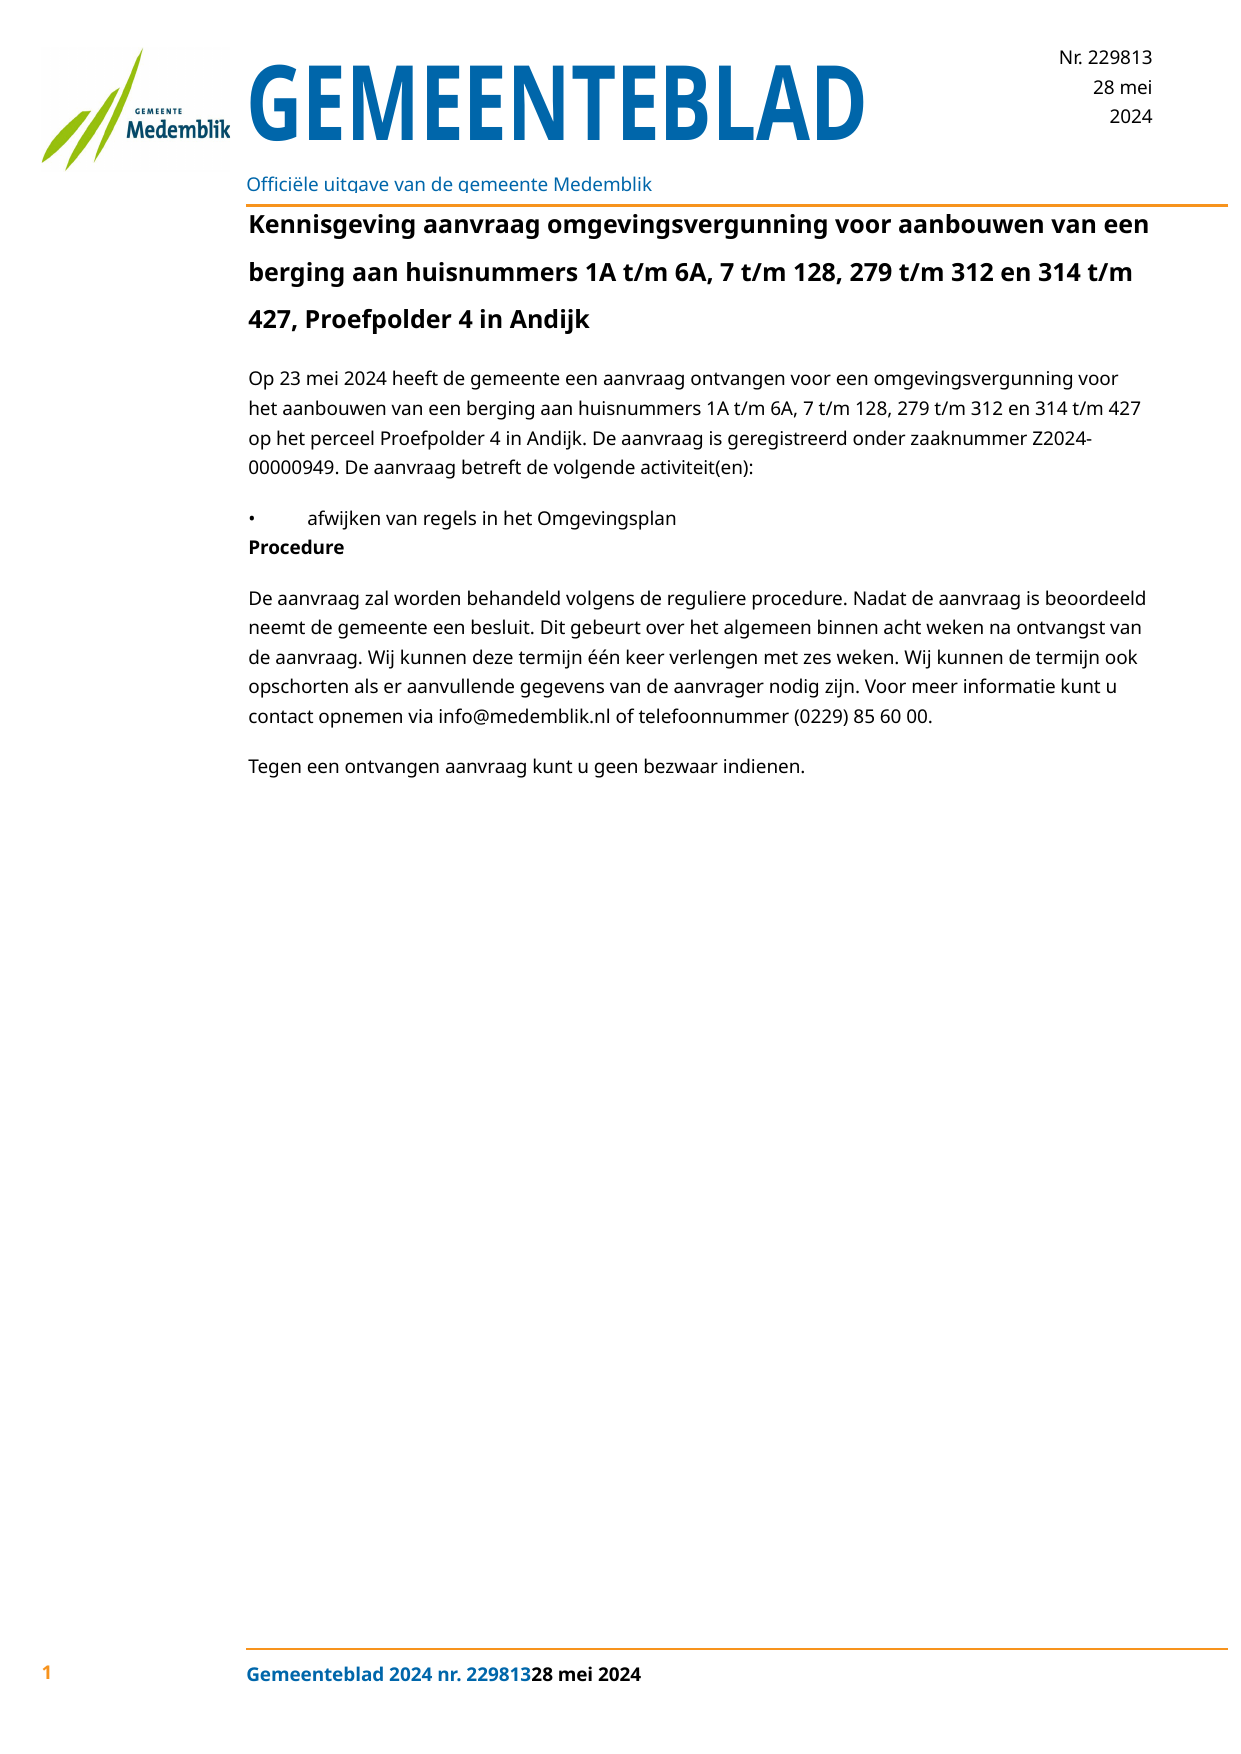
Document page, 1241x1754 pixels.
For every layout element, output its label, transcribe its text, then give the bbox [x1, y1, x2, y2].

list afwijken van regels in het Omgevingsplan [248, 505, 1152, 530]
text Kennisgeving aanvraag omgevingsvergunning voor aanbouwen van een berging aan huisnummers 1A t/m 6A, 7 t/m 128, 279 t/m 312 en 314 t/m 427, Proefpolder 4 in Andijk [248, 207, 1152, 336]
picture [41, 47, 231, 172]
text Op 23 mei 2024 heeft de gemeente een aanvraag ontvangen voor een omgevingsvergunning voor het aanbouwen van een berging aan huisnummers 1A t/m 6A, 7 t/m 128, 279 t/m 312 en 314 t/m 427 op het perceel Proefpolder 4 in Andijk. De aanvraag is geregistreerd onder zaaknummer Z2024-00000949. De aanvraag betreft de volgende activiteit(en): [248, 366, 1152, 480]
text De aanvraag zal worden behandeld volgens de reguliere procedure. Nadat de aanvraag is beoordeeld neemt de gemeente een besluit. Dit gebeurt over het algemeen binnen acht weken na ontvangst van de aanvraag. Wij kunnen deze termijn één keer verlengen met zes weken. Wij kunnen de termijn ook opschorten als er aanvullende gegevens van de aanvrager nodig zijn. Voor meer informatie kunt u contact opnemen via info@medemblik.nl of telefoonnummer (0229) 85 60 00. [248, 585, 1152, 729]
text Procedure [248, 534, 1152, 560]
text Tegen een ontvangen aanvraag kunt u geen bezwaar indienen. [248, 753, 1152, 779]
